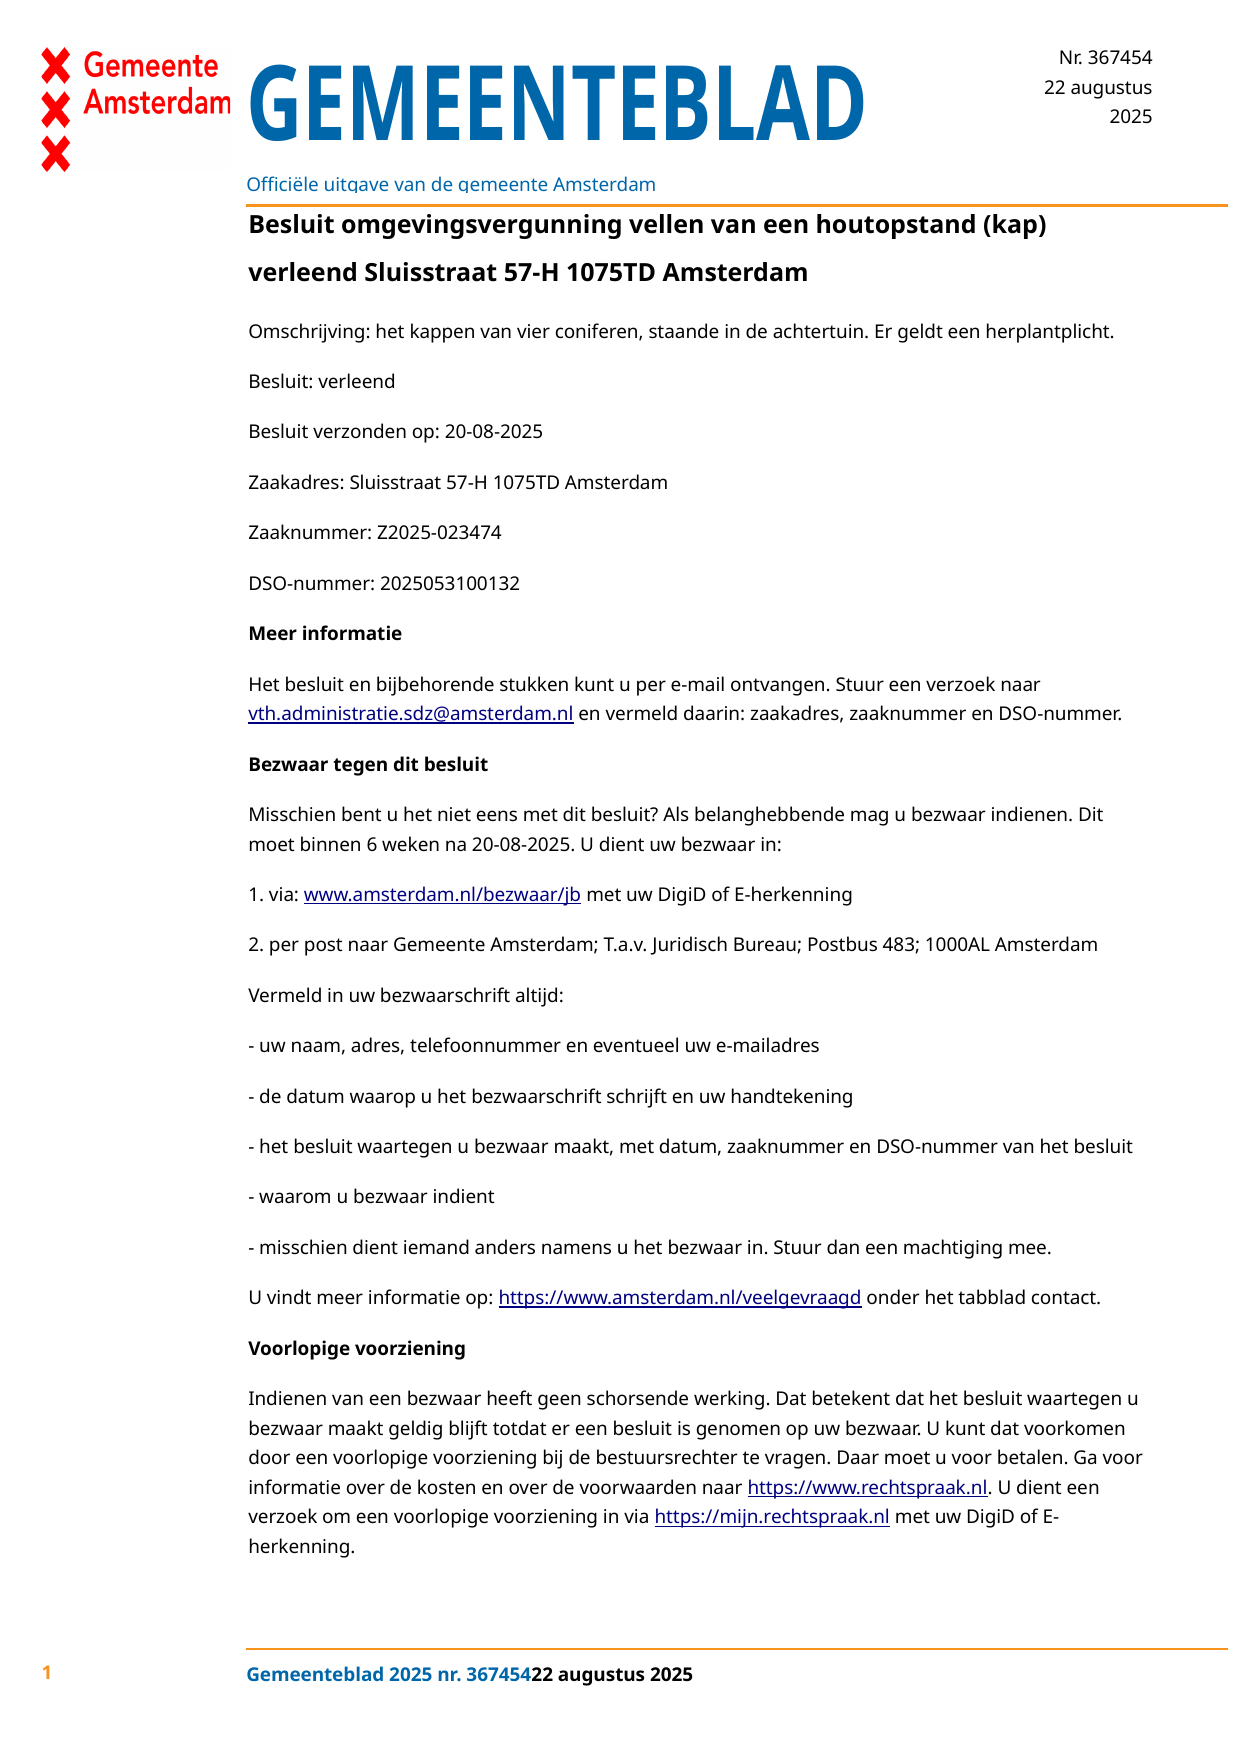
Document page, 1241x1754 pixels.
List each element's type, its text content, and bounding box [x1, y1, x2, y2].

text Zaaknummer: Z2025-023474 [248, 519, 1152, 545]
text Misschien bent u het niet eens met dit besluit? Als belanghebbende mag u bezwaar indienen. Dit moet binnen 6 weken na 20-08-2025. U dient uw bezwaar in: [248, 801, 1152, 857]
text Besluit omgevingsvergunning vellen van een houtopstand (kap) verleend Sluisstraat 57-H 1075TD Amsterdam [248, 207, 1152, 288]
text Zaakadres: Sluisstraat 57-H 1075TD Amsterdam [248, 469, 1152, 495]
text Meer informatie [248, 620, 1152, 646]
text Omschrijving: het kappen van vier coniferen, staande in de achtertuin. Er geldt een herplantplicht. [248, 318, 1152, 344]
text - misschien dient iemand anders namens u het bezwaar in. Stuur dan een machtiging mee. [248, 1234, 1152, 1260]
text - de datum waarop u het bezwaarschrift schrijft en uw handtekening [248, 1083, 1152, 1109]
text Besluit: verleend [248, 368, 1152, 394]
text DSO-nummer: 2025053100132 [248, 570, 1152, 596]
text Voorlopige voorziening [248, 1335, 1152, 1361]
text Bezwaar tegen dit besluit [248, 751, 1152, 777]
text Het besluit en bijbehorende stukken kunt u per e-mail ontvangen. Stuur een verzoek naar vth.administratie.sdz@amsterdam.nl en vermeld daarin: zaakadres, zaaknummer en DSO-nummer. [248, 671, 1152, 726]
text Besluit verzonden op: 20-08-2025 [248, 419, 1152, 444]
text - uw naam, adres, telefoonnummer en eventueel uw e-mailadres [248, 1032, 1152, 1058]
text Indienen van een bezwaar heeft geen schorsende werking. Dat betekent dat het besluit waartegen u bezwaar maakt geldig blijft totdat er een besluit is genomen op uw bezwaar. U kunt dat voorkomen door een voorlopige voorziening bij de bestuursrechter te vragen. Daar moet u voor betalen. Ga voor informatie over de kosten en over de voorwaarden naar https://www.rechtspraak.nl. U dient een verzoek om een voorlopige voorziening in via https://mijn.rechtspraak.nl met uw DigiD of E-herkenning. [248, 1385, 1152, 1559]
picture [41, 47, 231, 172]
text - het besluit waartegen u bezwaar maakt, met datum, zaaknummer en DSO-nummer van het besluit [248, 1133, 1152, 1159]
text - waarom u bezwaar indient [248, 1184, 1152, 1209]
text Vermeld in uw bezwaarschrift altijd: [248, 982, 1152, 1008]
text U vindt meer informatie op: https://www.amsterdam.nl/veelgevraagd onder het tabblad contact. [248, 1284, 1152, 1310]
text 2. per post naar Gemeente Amsterdam; T.a.v. Juridisch Bureau; Postbus 483; 1000AL Amsterdam [248, 932, 1152, 957]
text 1. via: www.amsterdam.nl/bezwaar/jb met uw DigiD of E-herkenning [248, 881, 1152, 907]
